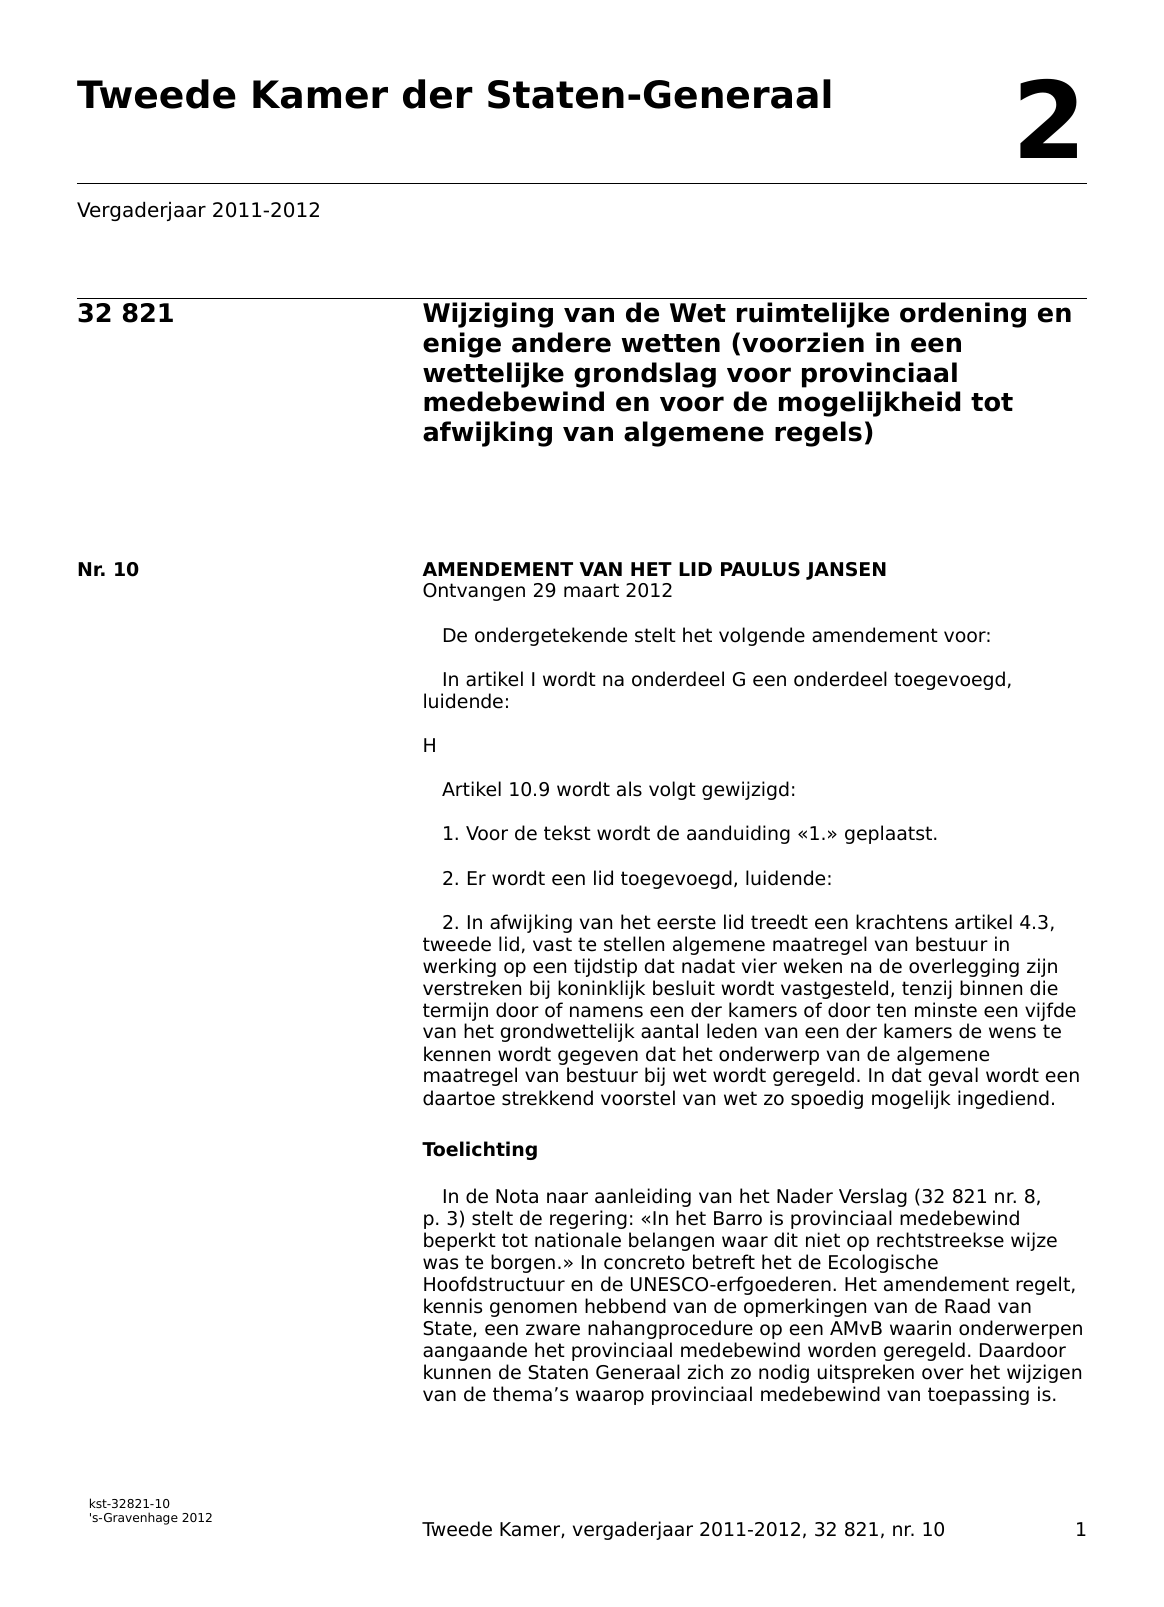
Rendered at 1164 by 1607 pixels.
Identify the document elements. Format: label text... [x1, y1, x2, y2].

subtitle Nr. 10 AMENDEMENT VAN HET LID PAULUS JANSEN [77, 558, 1087, 580]
subtitle 32 821 Wijziging van de Wet ruimtelijke ordening en enige andere wetten (voorzien in een wettelijke grondslag voor provinciaal medebewind en voor de mogelijkheid tot afwijking van algemene regels) [77, 299, 1087, 447]
text In artikel I wordt na onderdeel G een onderdeel toegevoegd, luidende: [422, 669, 1087, 713]
text 2. Er wordt een lid toegevoegd, luidende: [422, 867, 1087, 889]
text De ondergetekende stelt het volgende amendement voor: [422, 624, 1087, 647]
table_header 2 [886, 59, 1087, 183]
text 1. Voor de tekst wordt de aanduiding «1.» geplaatst. [422, 823, 1087, 845]
table_cell Vergaderjaar 2011-2012 [77, 184, 1087, 298]
text 2. In afwijking van het eerste lid treedt een krachtens artikel 4.3, tweede lid, vast te stellen algemene maatregel van bestuur in werking op een tijdstip dat nadat vier weken na de overlegging zijn verstreken bij koninklijk besluit wordt vastgesteld, tenzij binnen die termijn door of namens een der kamers of door ten minste een vijfde van het grondwettelijk aantal leden van een der kamers de wens te kennen wordt gegeven dat het onderwerp van de algemene maatregel van bestuur bij wet wordt geregeld. In dat geval wordt een daartoe strekkend voorstel van wet zo spoedig mogelijk ingediend. [422, 912, 1087, 1109]
table_header Tweede Kamer der Staten-Generaal [77, 59, 886, 183]
text Artikel 10.9 wordt als volgt gewijzigd: [422, 779, 1087, 801]
text Ontvangen 29 maart 2012 [422, 580, 1087, 602]
text 's-Gravenhage 2012 [88, 1511, 323, 1525]
text In de Nota naar aanleiding van het Nader Verslag (32 821 nr. 8, p. 3) stelt de regering: «In het Barro is provinciaal medebewind beperkt tot nationale belangen waar dit niet op rechtstreekse wijze was te borgen.» In concreto betreft het de Ecologische Hoofdstructuur en de UNESCO-erfgoederen. Het amendement regelt, kennis genomen hebbend van de opmerkingen van de Raad van State, een zware nahangprocedure op een AMvB waarin onderwerpen aangaande het provinciaal medebewind worden geregeld. Daardoor kunnen de Staten Generaal zich zo nodig uitspreken over het wijzigen van de thema’s waarop provinciaal medebewind van toepassing is. [422, 1186, 1087, 1406]
subtitle Toelichting [422, 1139, 1087, 1161]
text kst-32821-10 [88, 1497, 323, 1511]
text H [422, 735, 1087, 757]
